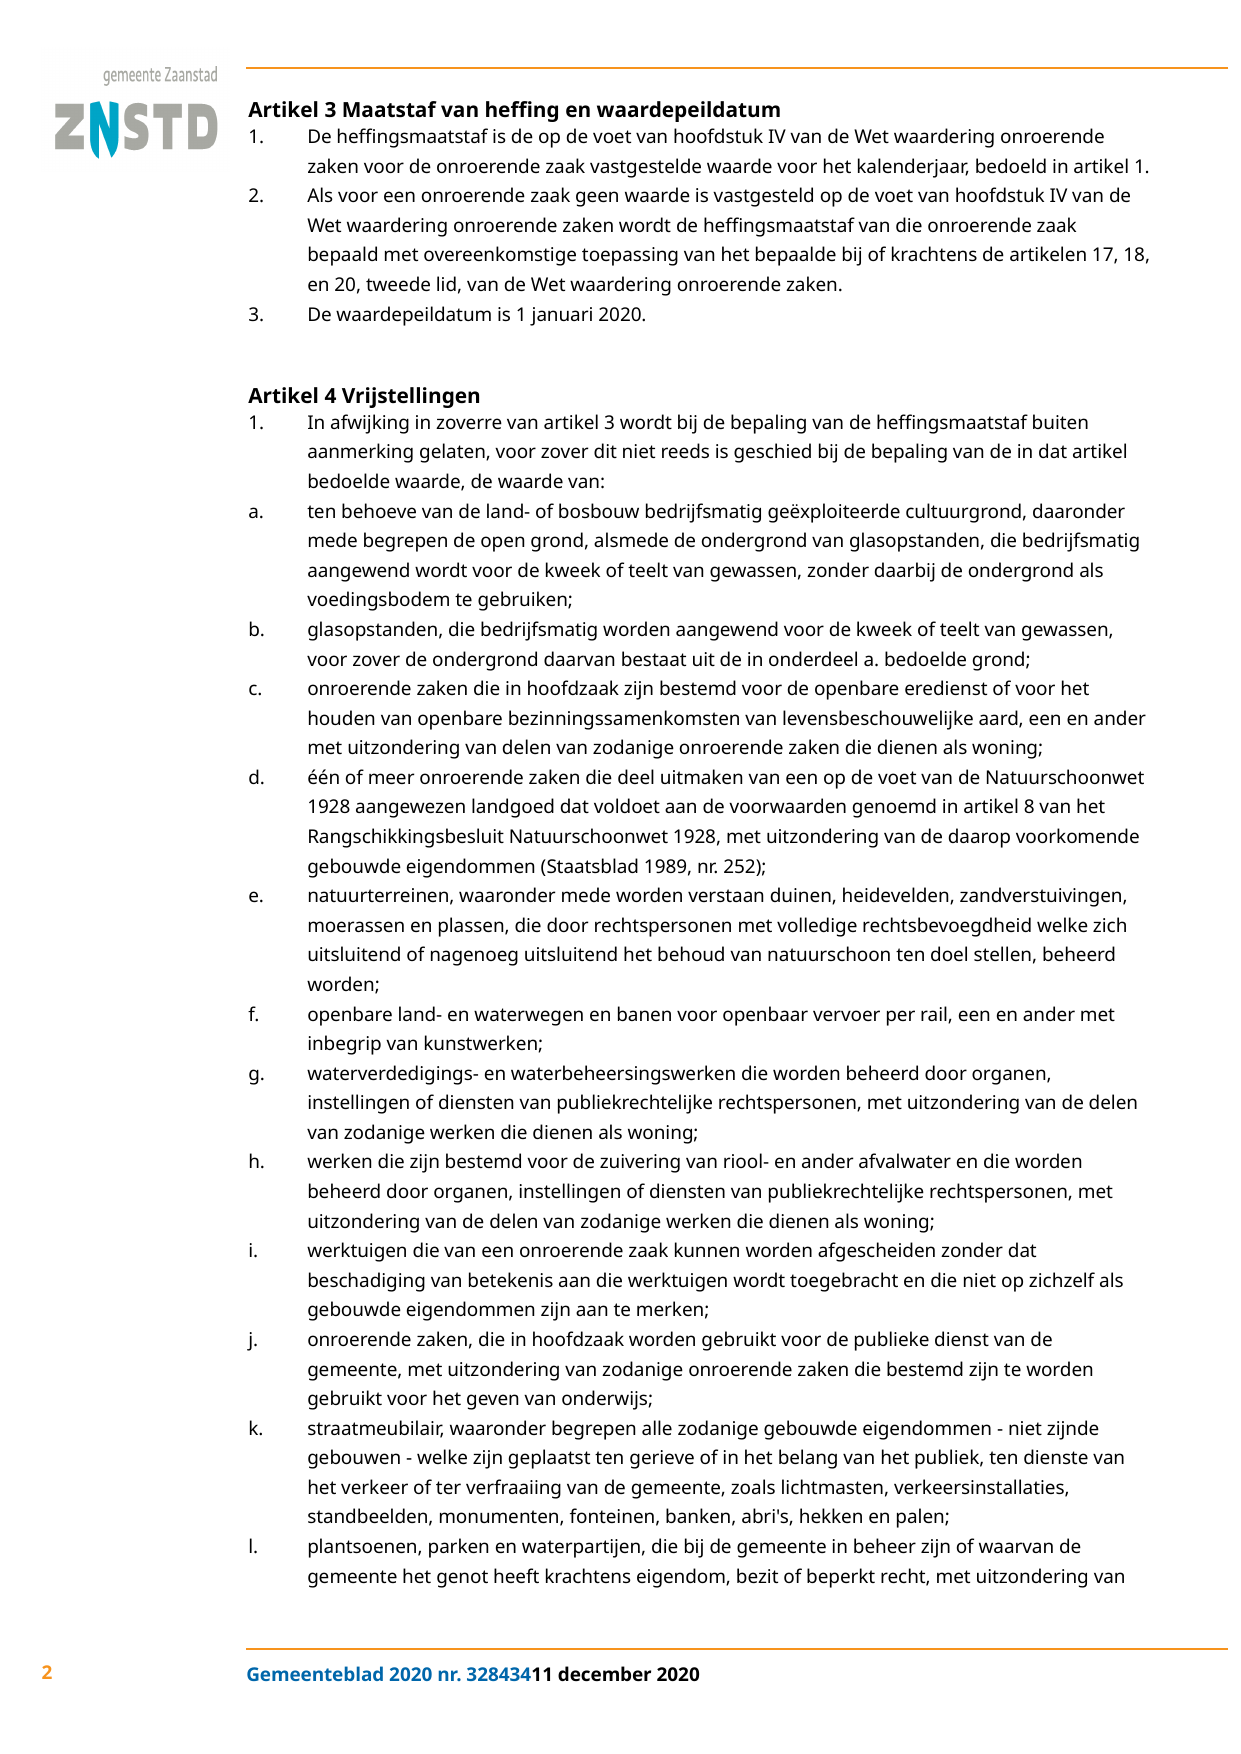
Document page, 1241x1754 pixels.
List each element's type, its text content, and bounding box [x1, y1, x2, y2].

list werken die zijn bestemd voor de zuivering van riool- en ander afvalwater en die worden beheerd door organen, instellingen of diensten van publiekrechtelijke rechtspersonen, met uitzondering van de delen van zodanige werken die dienen als woning; [248, 1149, 1152, 1234]
list De heffingsmaatstaf is de op de voet van hoofdstuk IV van de Wet waardering onroerende zaken voor de onroerende zaak vastgestelde waarde voor het kalenderjaar, bedoeld in artikel 1. [248, 123, 1152, 178]
list De waardepeildatum is 1 januari 2020. [248, 301, 1152, 326]
list Als voor een onroerende zaak geen waarde is vastgesteld op de voet van hoofdstuk IV van de Wet waardering onroerende zaken wordt de heffingsmaatstaf van die onroerende zaak bepaald met overeenkomstige toepassing van het bepaalde bij of krachtens de artikelen 17, 18, en 20, tweede lid, van de Wet waardering onroerende zaken. [248, 182, 1152, 297]
list In afwijking in zoverre van artikel 3 wordt bij de bepaling van de heffingsmaatstaf buiten aanmerking gelaten, voor zover dit niet reeds is geschied bij de bepaling van de in dat artikel bedoelde waarde, de waarde van: [248, 409, 1152, 494]
list openbare land- en waterwegen en banen voor openbaar vervoer per rail, een en ander met inbegrip van kunstwerken; [248, 1001, 1152, 1056]
list waterverdedigings- en waterbeheersingswerken die worden beheerd door organen, instellingen of diensten van publiekrechtelijke rechtspersonen, met uitzondering van de delen van zodanige werken die dienen als woning; [248, 1060, 1152, 1145]
text Artikel 3 Maatstaf van heffing en waardepeildatum [248, 95, 1152, 123]
list ten behoeve van de land- of bosbouw bedrijfsmatig geëxploiteerde cultuurgrond, daaronder mede begrepen de open grond, alsmede de ondergrond van glasopstanden, die bedrijfsmatig aangewend wordt voor de kweek of teelt van gewassen, zonder daarbij de ondergrond als voedingsbodem te gebruiken; [248, 498, 1152, 612]
list werktuigen die van een onroerende zaak kunnen worden afgescheiden zonder dat beschadiging van betekenis aan die werktuigen wordt toegebracht en die niet op zichzelf als gebouwde eigendommen zijn aan te merken; [248, 1237, 1152, 1322]
list glasopstanden, die bedrijfsmatig worden aangewend voor de kweek of teelt van gewassen, voor zover de ondergrond daarvan bestaat uit de in onderdeel a. bedoelde grond; [248, 616, 1152, 672]
picture [41, 47, 231, 172]
list straatmeubilair, waaronder begrepen alle zodanige gebouwde eigendommen - niet zijnde gebouwen - welke zijn geplaatst ten gerieve of in het belang van het publiek, ten dienste van het verkeer of ter verfraaiing van de gemeente, zoals lichtmasten, verkeersinstallaties, standbeelden, monumenten, fonteinen, banken, abri's, hekken en palen; [248, 1415, 1152, 1529]
list natuurterreinen, waaronder mede worden verstaan duinen, heidevelden, zandverstuivingen, moerassen en plassen, die door rechtspersonen met volledige rechtsbevoegdheid welke zich uitsluitend of nagenoeg uitsluitend het behoud van natuurschoon ten doel stellen, beheerd worden; [248, 882, 1152, 997]
list onroerende zaken die in hoofdzaak zijn bestemd voor de openbare eredienst of voor het houden van openbare bezinningssamenkomsten van levensbeschouwelijke aard, een en ander met uitzondering van delen van zodanige onroerende zaken die dienen als woning; [248, 675, 1152, 760]
list plantsoenen, parken en waterpartijen, die bij de gemeente in beheer zijn of waarvan de gemeente het genot heeft krachtens eigendom, bezit of beperkt recht, met uitzondering van [248, 1533, 1152, 1589]
text Artikel 4 Vrijstellingen [248, 381, 1152, 409]
list onroerende zaken, die in hoofdzaak worden gebruikt voor de publieke dienst van de gemeente, met uitzondering van zodanige onroerende zaken die bestemd zijn te worden gebruikt voor het geven van onderwijs; [248, 1326, 1152, 1411]
list één of meer onroerende zaken die deel uitmaken van een op de voet van de Natuurschoonwet 1928 aangewezen landgoed dat voldoet aan de voorwaarden genoemd in artikel 8 van het Rangschikkingsbesluit Natuurschoonwet 1928, met uitzondering van de daarop voorkomende gebouwde eigendommen (Staatsblad 1989, nr. 252); [248, 764, 1152, 879]
